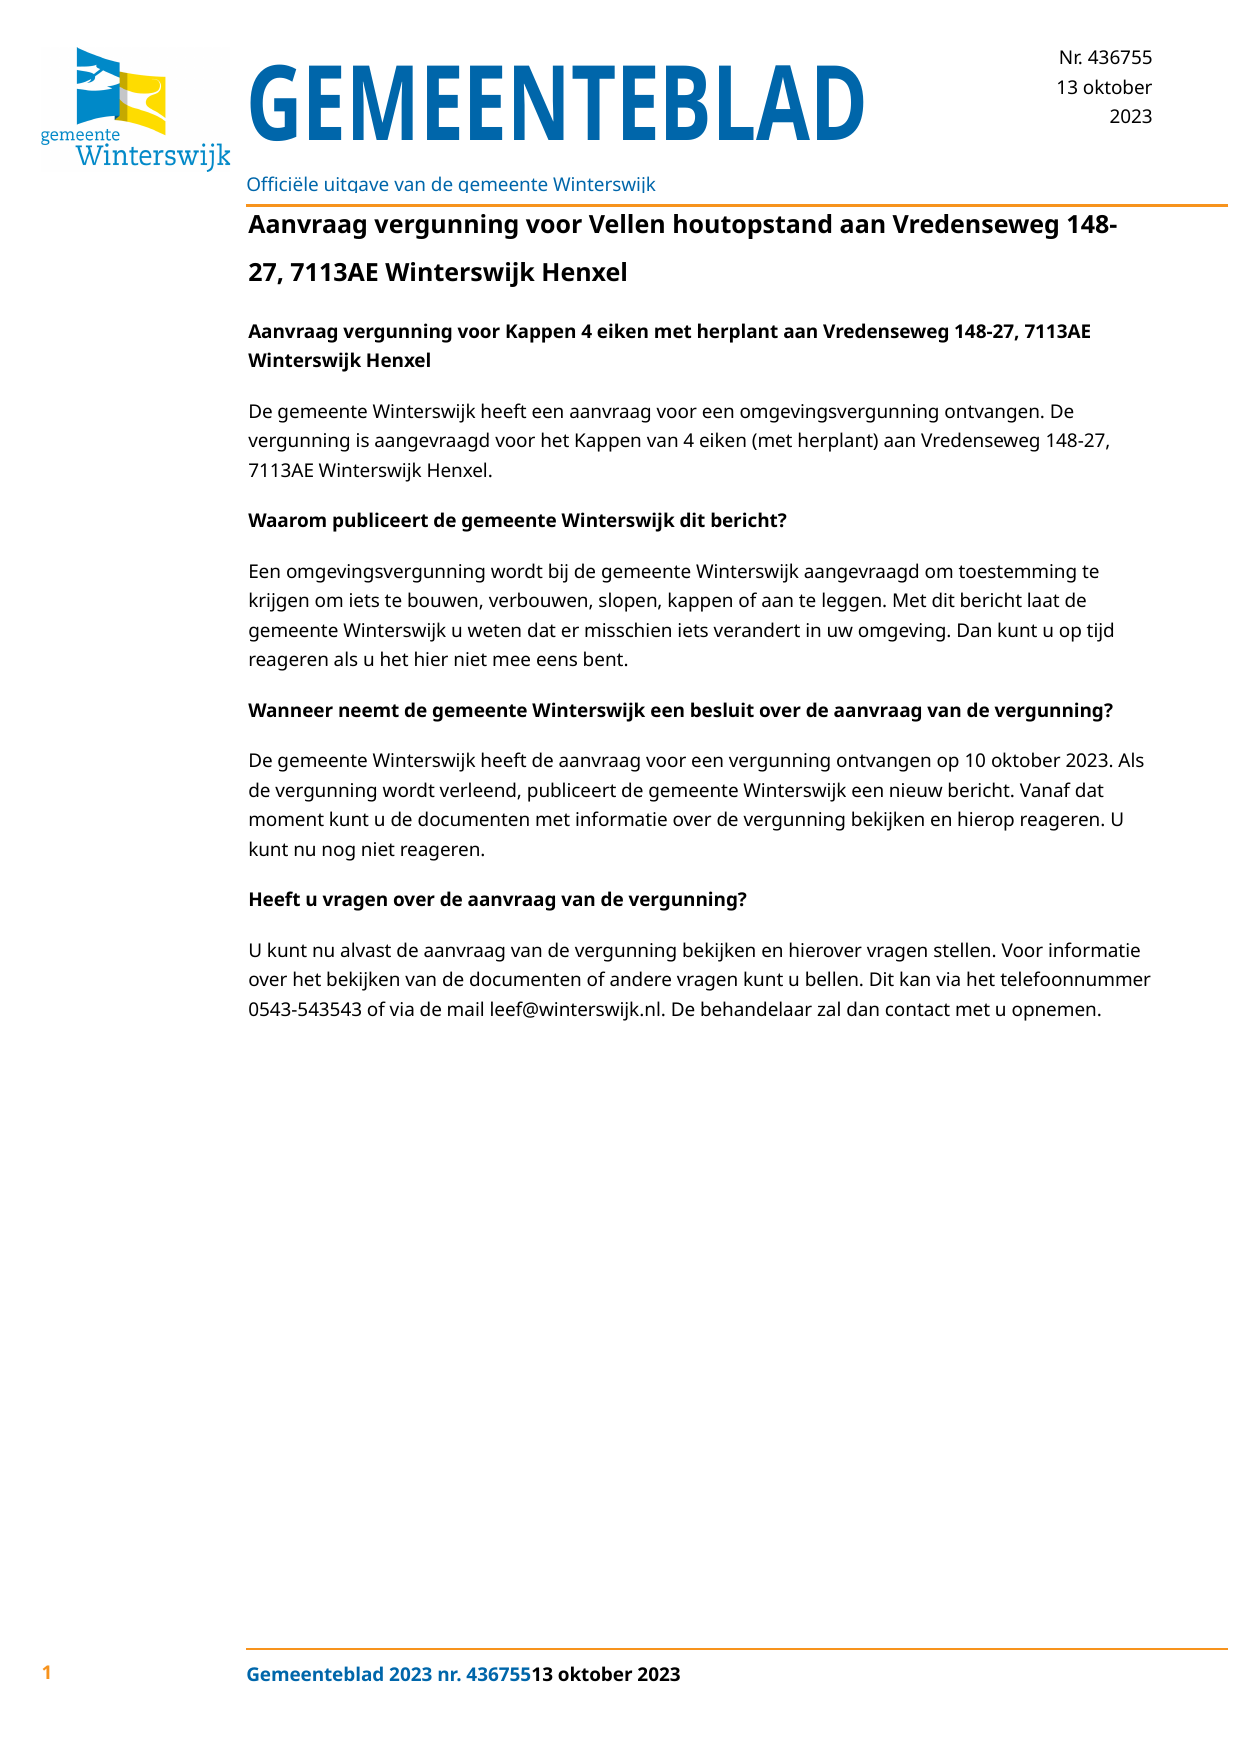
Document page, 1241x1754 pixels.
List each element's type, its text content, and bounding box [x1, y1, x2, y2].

picture [41, 47, 231, 172]
text Aanvraag vergunning voor Vellen houtopstand aan Vredenseweg 148-27, 7113AE Winterswijk Henxel [248, 207, 1152, 288]
text De gemeente Winterswijk heeft een aanvraag voor een omgevingsvergunning ontvangen. De vergunning is aangevraagd voor het Kappen van 4 eiken (met herplant) aan Vredenseweg 148-27, 7113AE Winterswijk Henxel. [248, 398, 1152, 483]
picture [225, 153, 231, 162]
text Wanneer neemt de gemeente Winterswijk een besluit over de aanvraag van de vergunning? [248, 697, 1152, 723]
text U kunt nu alvast de aanvraag van de vergunning bekijken en hierover vragen stellen. Voor informatie over het bekijken van de documenten of andere vragen kunt u bellen. Dit kan via het telefoonnummer 0543-543543 of via de mail leef@winterswijk.nl. De behandelaar zal dan contact met u opnemen. [248, 937, 1152, 1022]
text De gemeente Winterswijk heeft de aanvraag voor een vergunning ontvangen op 10 oktober 2023. Als de vergunning wordt verleend, publiceert de gemeente Winterswijk een nieuw bericht. Vanaf dat moment kunt u de documenten met informatie over de vergunning bekijken en hierop reageren. U kunt nu nog niet reageren. [248, 747, 1152, 862]
text Waarom publiceert de gemeente Winterswijk dit bericht? [248, 507, 1152, 533]
text Een omgevingsvergunning wordt bij de gemeente Winterswijk aangevraagd om toestemming te krijgen om iets te bouwen, verbouwen, slopen, kappen of aan te leggen. Met dit bericht laat de gemeente Winterswijk u weten dat er misschien iets verandert in uw omgeving. Dan kunt u op tijd reageren als u het hier niet mee eens bent. [248, 558, 1152, 672]
text Aanvraag vergunning voor Kappen 4 eiken met herplant aan Vredenseweg 148-27, 7113AE Winterswijk Henxel [248, 318, 1152, 373]
text Heeft u vragen over de aanvraag van de vergunning? [248, 887, 1152, 912]
